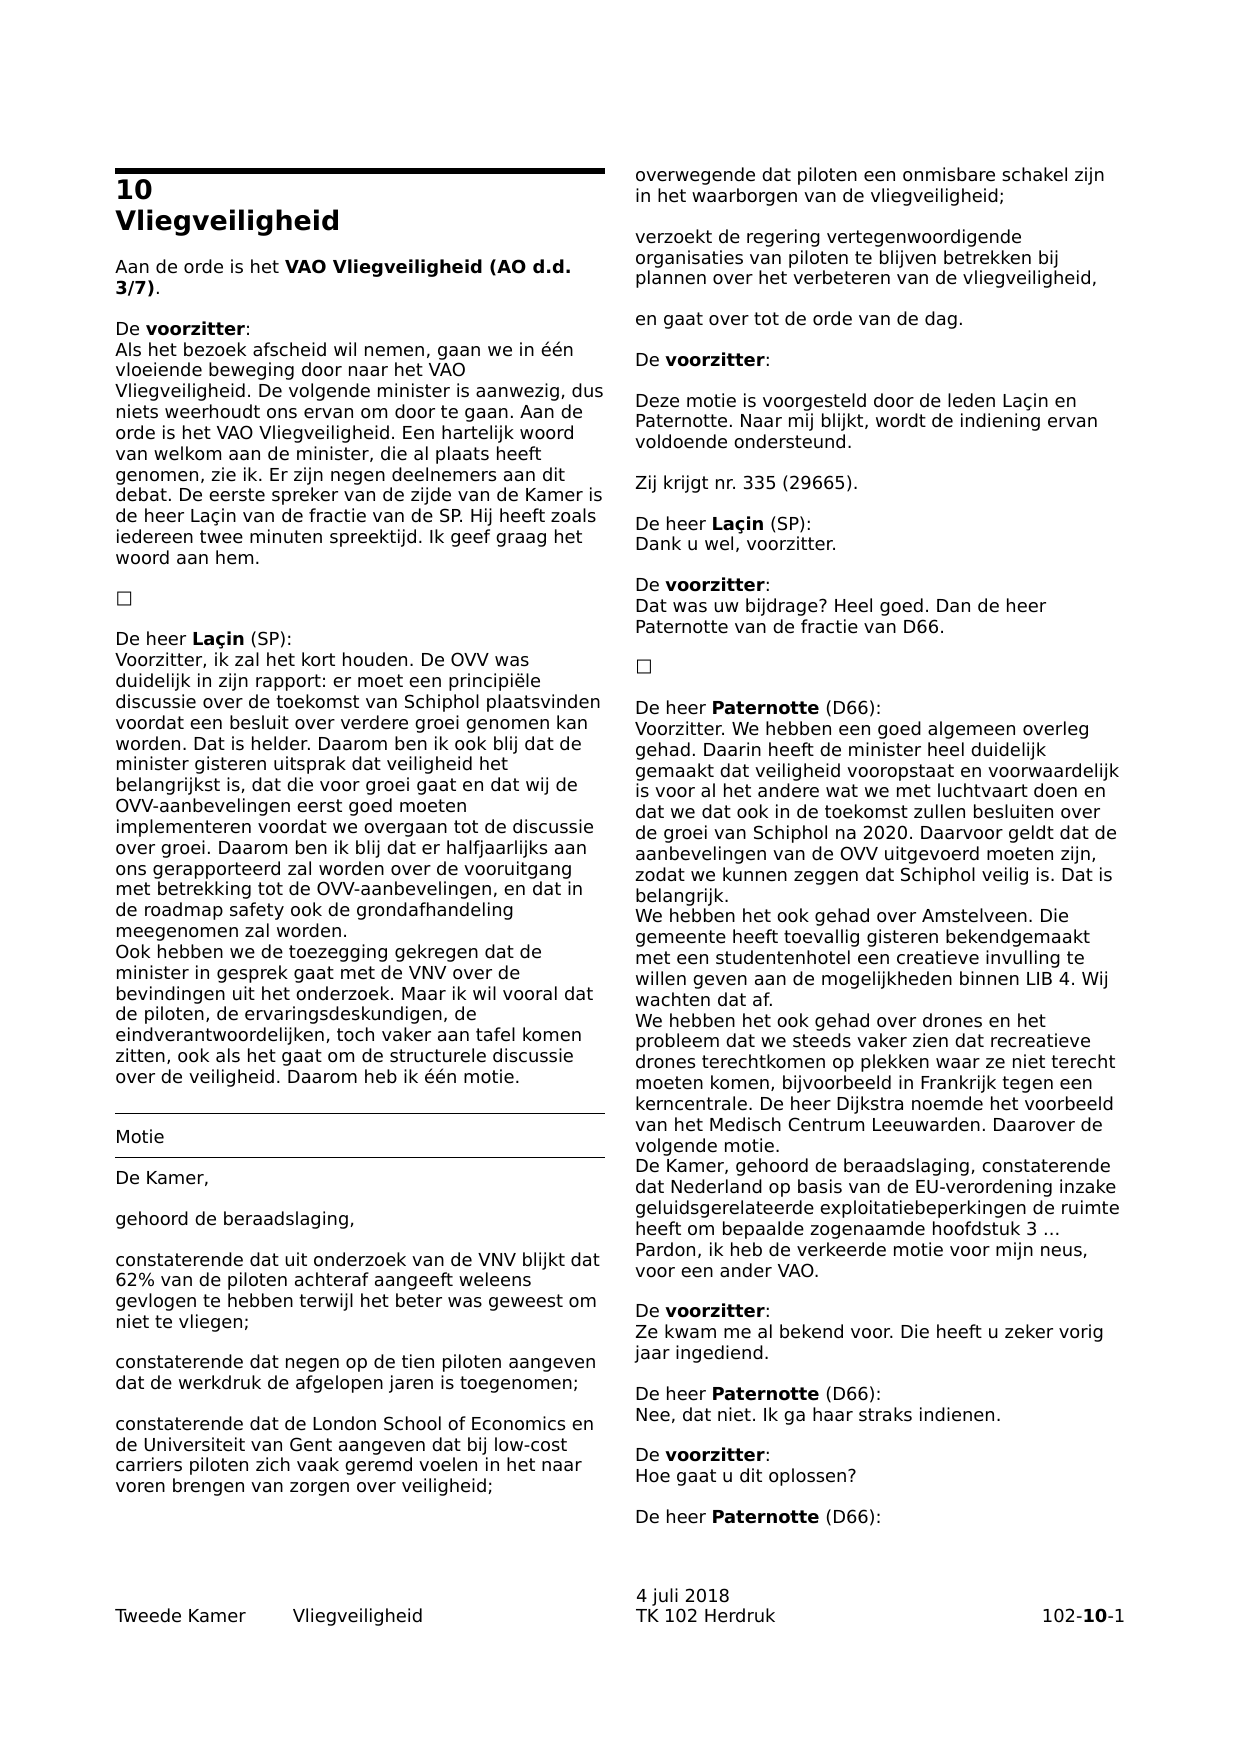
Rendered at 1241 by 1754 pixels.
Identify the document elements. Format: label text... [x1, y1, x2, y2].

text Aan de orde is het VAO Vliegveiligheid (AO d.d. 3/7). [115, 257, 605, 298]
text verzoekt de regering vertegenwoordigende organisaties van piloten te blijven betrekken bij plannen over het verbeteren van de vliegveiligheid, [635, 227, 1125, 289]
text overwegende dat piloten een onmisbare schakel zijn in het waarborgen van de vliegveiligheid; [635, 165, 1125, 207]
text De heer Laçin (SP): [635, 513, 1125, 534]
text en gaat over tot de orde van de dag. [635, 309, 1125, 330]
text constaterende dat de London School of Economics en de Universiteit van Gent aangeven dat bij low-cost carriers piloten zich vaak geremd voelen in het naar voren brengen van zorgen over veiligheid; [115, 1414, 605, 1497]
text Voorzitter, ik zal het kort houden. De OVV was duidelijk in zijn rapport: er moet een principiële discussie over de toekomst van Schiphol plaatsvinden voordat een besluit over verdere groei genomen kan worden. Dat is helder. Daarom ben ik ook blij dat de minister gisteren uitsprak dat veiligheid het belangrijkst is, dat die voor groei gaat en dat wij de OVV-aanbevelingen eerst goed moeten implementeren voordat we overgaan tot de discussie over groei. Daarom ben ik blij dat er halfjaarlijks aan ons gerapporteerd zal worden over de vooruitgang met betrekking tot de OVV-aanbevelingen, en dat in de roadmap safety ook de grondafhandeling meegenomen zal worden. [115, 650, 605, 942]
text ⬜ [115, 588, 605, 609]
text Zij krijgt nr. 335 (29665). [635, 473, 1125, 493]
text De voorzitter: [635, 575, 1125, 596]
text constaterende dat negen op de tien piloten aangeven dat de werkdruk de afgelopen jaren is toegenomen; [115, 1352, 605, 1394]
text Motie [115, 1127, 605, 1148]
text De heer Paternotte (D66): [635, 698, 1125, 719]
text De heer Laçin (SP): [115, 629, 605, 650]
text De voorzitter: [635, 1445, 1125, 1466]
text Ook hebben we de toezegging gekregen dat de minister in gesprek gaat met de VNV over de bevindingen uit het onderzoek. Maar ik wil vooral dat de piloten, de ervaringsdeskundigen, de eindverantwoordelijken, toch vaker aan tafel komen zitten, ook als het gaat om de structurele discussie over de veiligheid. Daarom heb ik één motie. [115, 942, 605, 1087]
text Hoe gaat u dit oplossen? [635, 1466, 1125, 1487]
text Dat was uw bijdrage? Heel goed. Dan de heer Paternotte van de fractie van D66. [635, 596, 1125, 637]
text constaterende dat uit onderzoek van de VNV blijkt dat 62% van de piloten achteraf aangeeft weleens gevlogen te hebben terwijl het beter was geweest om niet te vliegen; [115, 1249, 605, 1332]
text De voorzitter: [115, 318, 605, 339]
text De voorzitter: [635, 1301, 1125, 1322]
text Dank u wel, voorzitter. [635, 534, 1125, 555]
text De voorzitter: [635, 350, 1125, 370]
text De Kamer, gehoord de beraadslaging, constaterende dat Nederland op basis van de EU-verordening inzake geluidsgerelateerde exploitatiebeperkingen de ruimte heeft om bepaalde zogenaamde hoofdstuk 3 ... Pardon, ik heb de verkeerde motie voor mijn neus, voor een ander VAO. [635, 1156, 1125, 1281]
text De heer Paternotte (D66): [635, 1384, 1125, 1404]
text Als het bezoek afscheid wil nemen, gaan we in één vloeiende beweging door naar het VAO Vliegveiligheid. De volgende minister is aanwezig, dus niets weerhoudt ons ervan om door te gaan. Aan de orde is het VAO Vliegveiligheid. Een hartelijk woord van welkom aan de minister, die al plaats heeft genomen, zie ik. Er zijn negen deelnemers aan dit debat. De eerste spreker van de zijde van de Kamer is de heer Laçin van de fractie van de SP. Hij heeft zoals iedereen twee minuten spreektijd. Ik geef graag het woord aan hem. [115, 339, 605, 568]
text De Kamer, [115, 1168, 605, 1189]
text Nee, dat niet. Ik ga haar straks indienen. [635, 1404, 1125, 1425]
text We hebben het ook gehad over Amstelveen. Die gemeente heeft toevallig gisteren bekendgemaakt met een studentenhotel een creatieve invulling te willen geven aan de mogelijkheden binnen LIB 4. Wij wachten dat af. [635, 906, 1125, 1010]
text Voorzitter. We hebben een goed algemeen overleg gehad. Daarin heeft de minister heel duidelijk gemaakt dat veiligheid vooropstaat en voorwaardelijk is voor al het andere wat we met luchtvaart doen en dat we dat ook in de toekomst zullen besluiten over de groei van Schiphol na 2020. Daarvoor geldt dat de aanbevelingen van de OVV uitgevoerd moeten zijn, zodat we kunnen zeggen dat Schiphol veilig is. Dat is belangrijk. [635, 719, 1125, 906]
text Deze motie is voorgesteld door de leden Laçin en Paternotte. Naar mij blijkt, wordt de indiening ervan voldoende ondersteund. [635, 390, 1125, 453]
text De heer Paternotte (D66): [635, 1507, 1125, 1527]
text We hebben het ook gehad over drones en het probleem dat we steeds vaker zien dat recreatieve drones terechtkomen op plekken waar ze niet terecht moeten komen, bijvoorbeeld in Frankrijk tegen een kerncentrale. De heer Dijkstra noemde het voorbeeld van het Medisch Centrum Leeuwarden. Daarover de volgende motie. [635, 1010, 1125, 1156]
text ⬜ [635, 657, 1125, 678]
text Ze kwam me al bekend voor. Die heeft u zeker vorig jaar ingediend. [635, 1322, 1125, 1364]
text gehoord de beraadslaging, [115, 1209, 605, 1229]
title 10 Vliegveiligheid [115, 174, 605, 237]
